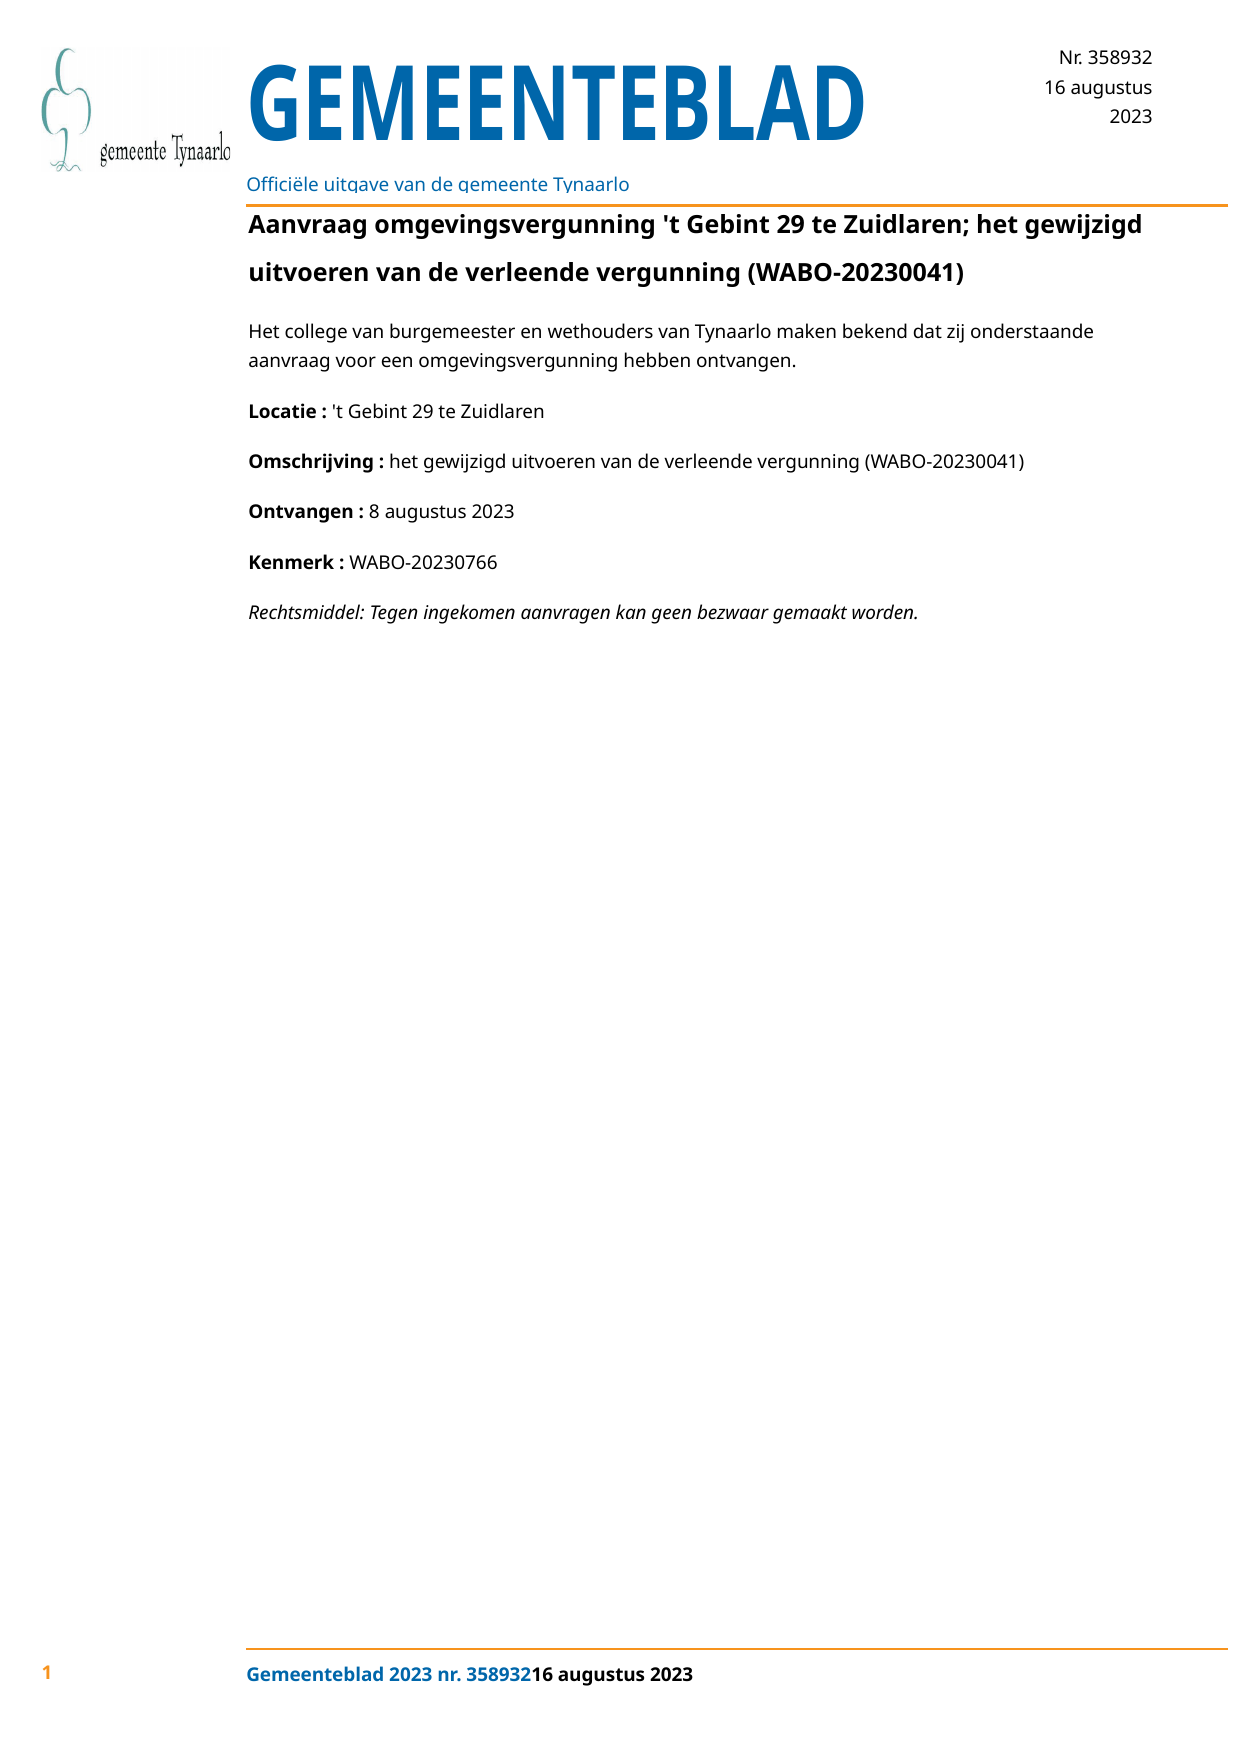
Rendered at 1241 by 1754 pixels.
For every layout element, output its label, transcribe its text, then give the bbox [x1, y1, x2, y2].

picture [41, 47, 231, 172]
text Kenmerk : WABO-20230766 [248, 549, 1152, 575]
text Ontvangen : 8 augustus 2023 [248, 499, 1152, 524]
text Omschrijving : het gewijzigd uitvoeren van de verleende vergunning (WABO-20230041) [248, 448, 1152, 474]
text Rechtsmiddel: Tegen ingekomen aanvragen kan geen bezwaar gemaakt worden. [248, 599, 1152, 625]
text Het college van burgemeester en wethouders van Tynaarlo maken bekend dat zij onderstaande aanvraag voor een omgevingsvergunning hebben ontvangen. [248, 318, 1152, 373]
text Locatie : 't Gebint 29 te Zuidlaren [248, 398, 1152, 424]
text Aanvraag omgevingsvergunning 't Gebint 29 te Zuidlaren; het gewijzigd uitvoeren van de verleende vergunning (WABO-20230041) [248, 207, 1152, 288]
